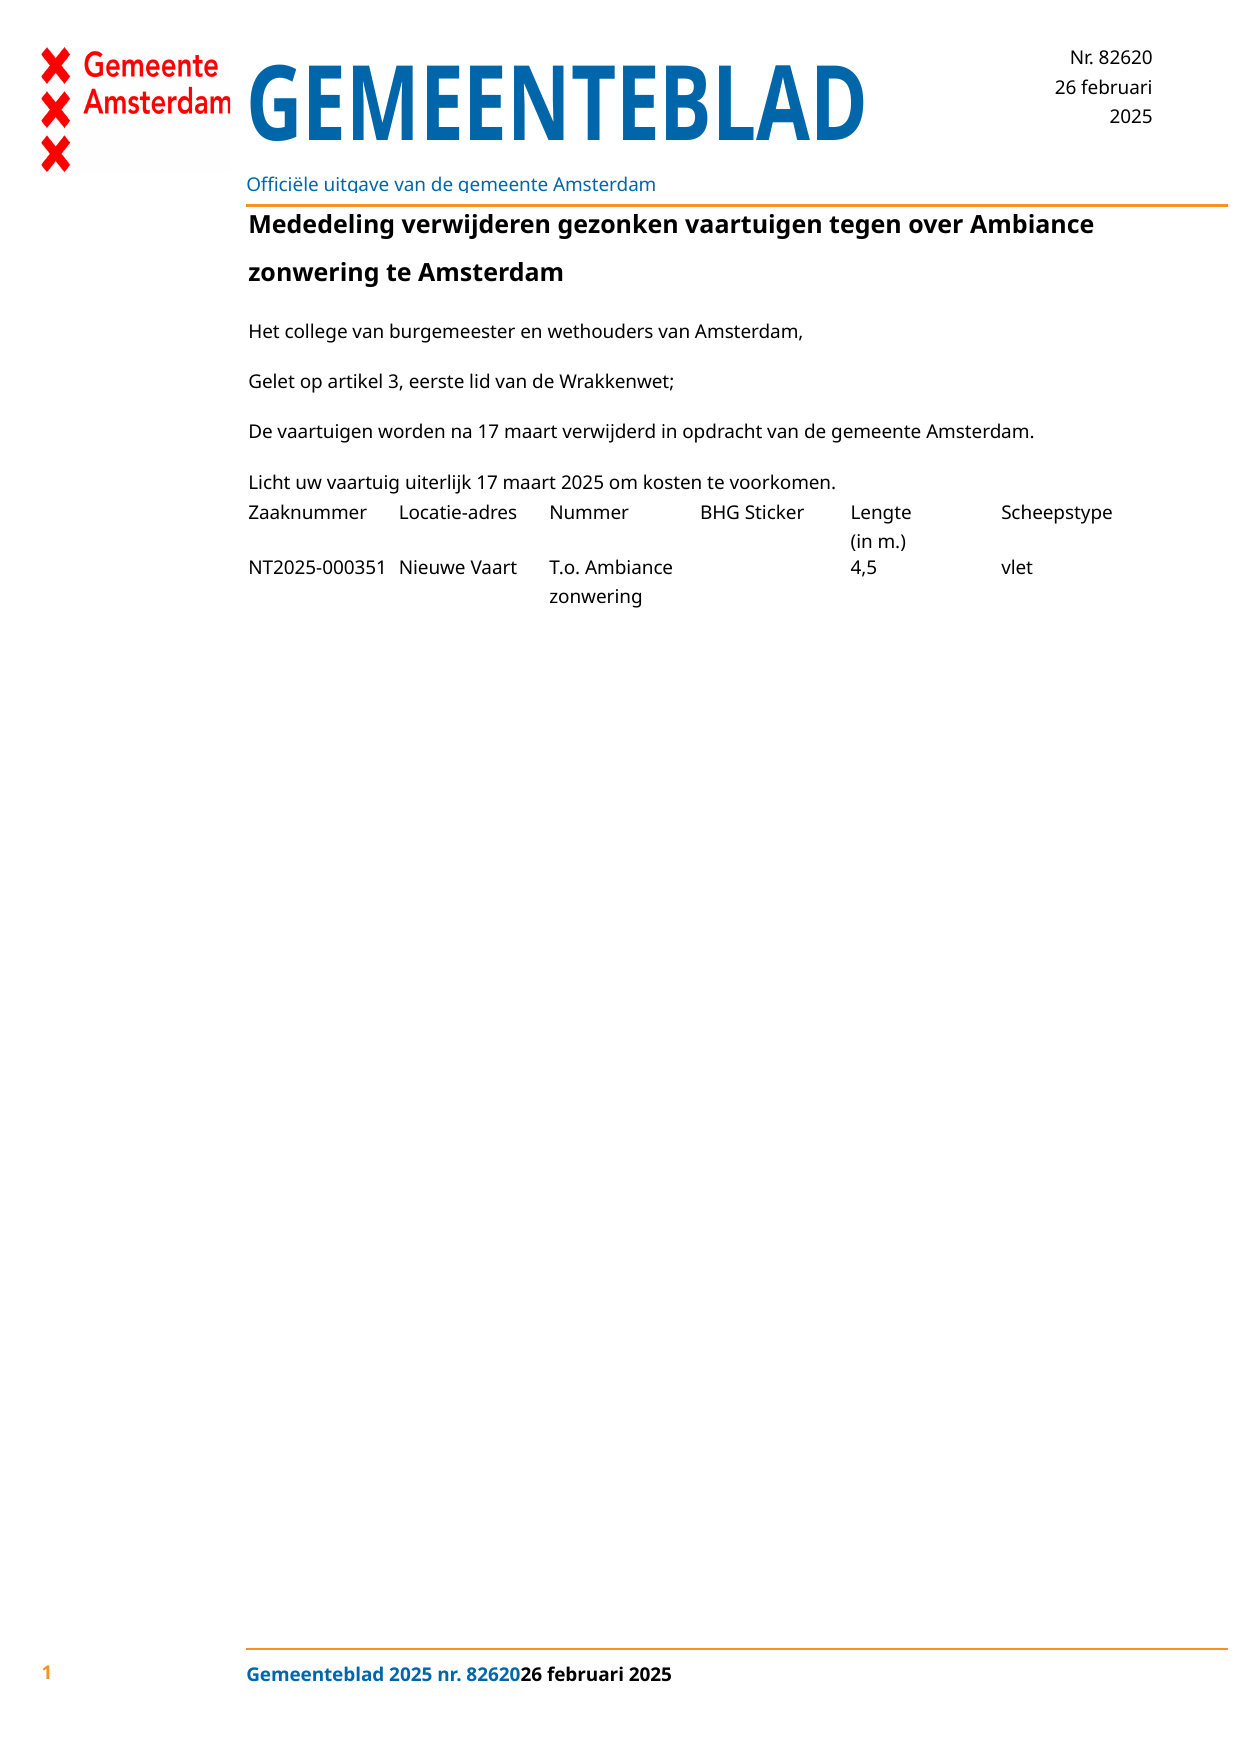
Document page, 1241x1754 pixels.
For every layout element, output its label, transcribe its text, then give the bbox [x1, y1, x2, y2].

table_header Lengte (in m.) [850, 499, 1001, 554]
table_header Zaaknummer [248, 499, 398, 554]
text Licht uw vaartuig uiterlijk 17 maart 2025 om kosten te voorkomen. [248, 469, 1152, 495]
table_cell vlet [1001, 554, 1152, 609]
table_header Locatie-adres [399, 499, 549, 554]
text De vaartuigen worden na 17 maart verwijderd in opdracht van de gemeente Amsterdam. [248, 419, 1152, 444]
text Mededeling verwijderen gezonken vaartuigen tegen over Ambiance zonwering te Amsterdam [248, 207, 1152, 288]
table_cell [700, 554, 850, 609]
table_cell NT2025-000351 [248, 554, 398, 609]
table_header Scheepstype [1001, 499, 1152, 554]
table_cell T.o. Ambiance zonwering [549, 554, 700, 609]
text Gelet op artikel 3, eerste lid van de Wrakkenwet; [248, 368, 1152, 394]
picture [41, 47, 231, 172]
table_cell 4,5 [850, 554, 1001, 609]
table_header Nummer [549, 499, 700, 554]
table_header BHG Sticker [700, 499, 850, 554]
table_cell Nieuwe Vaart [399, 554, 549, 609]
text Het college van burgemeester en wethouders van Amsterdam, [248, 318, 1152, 344]
